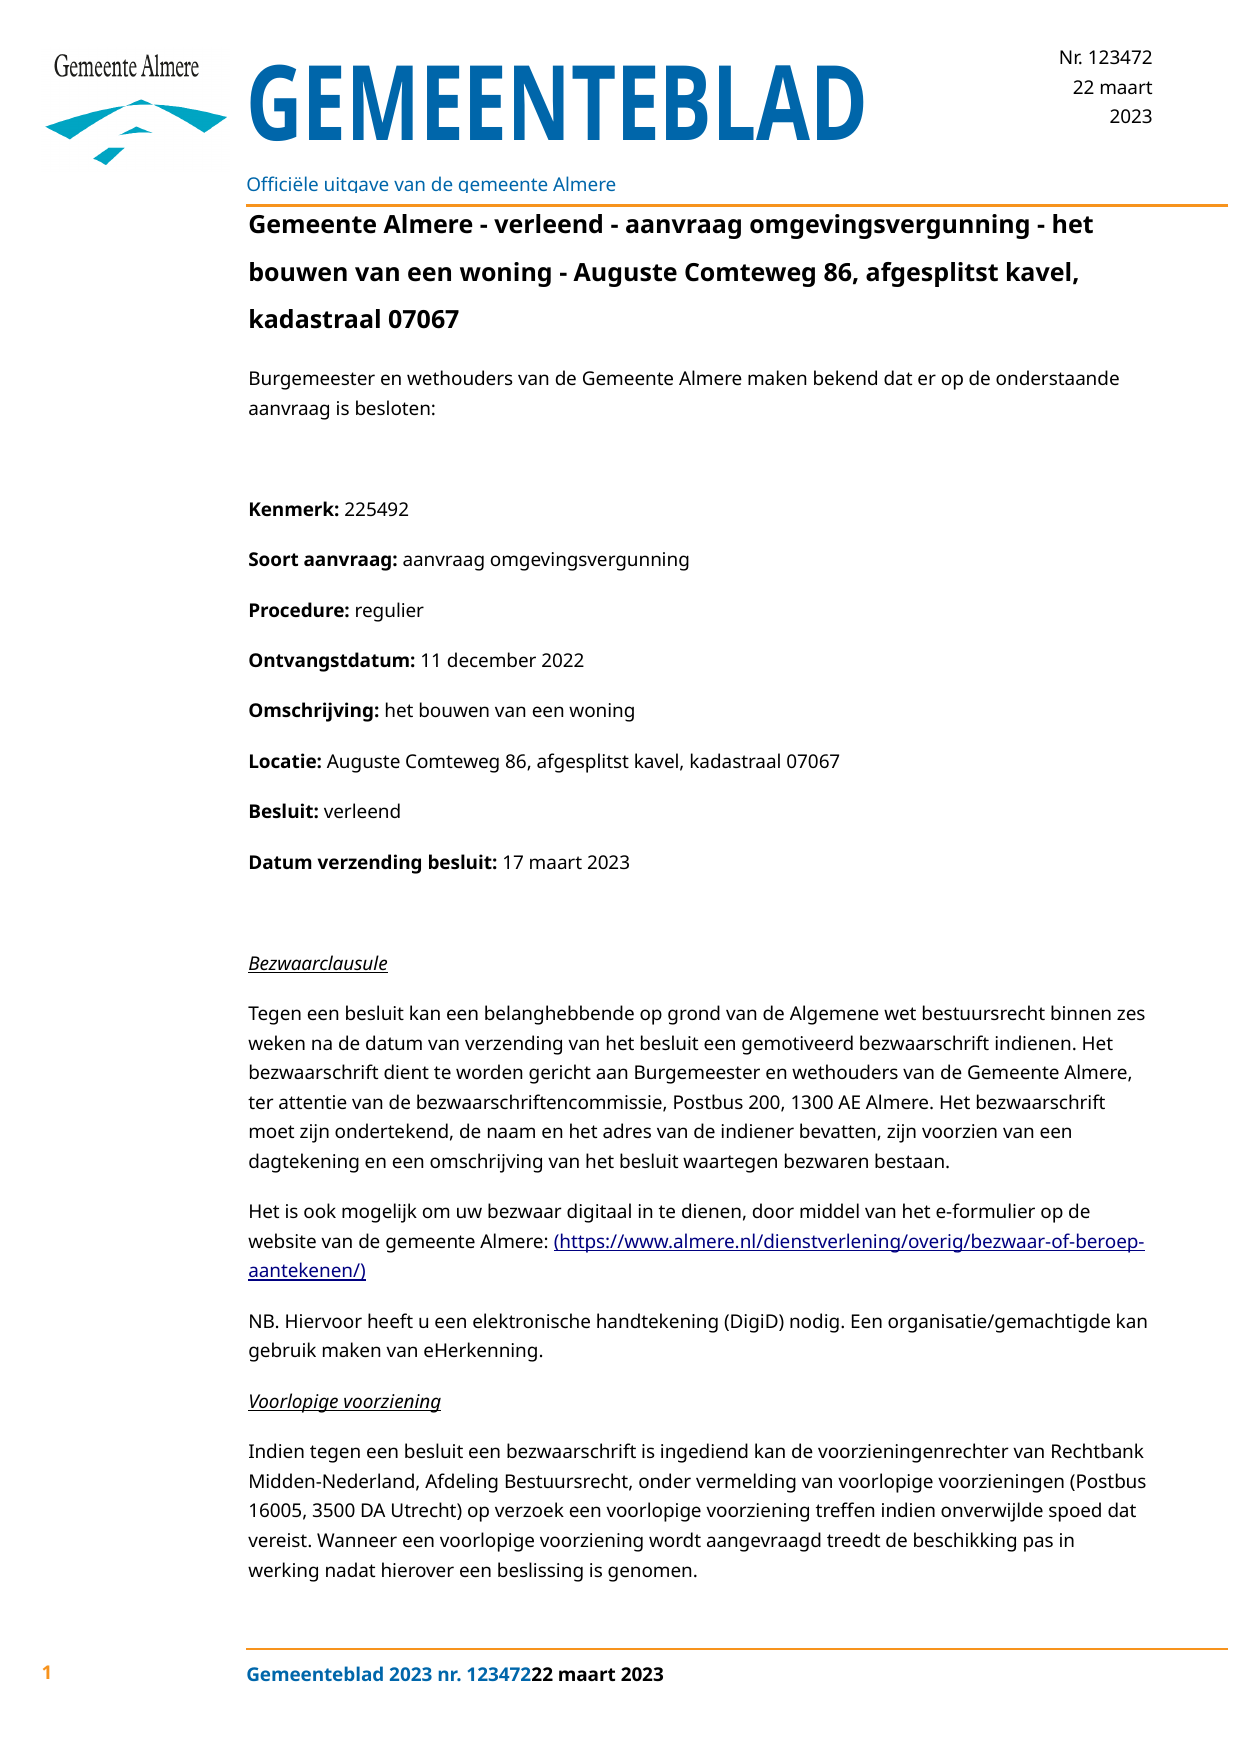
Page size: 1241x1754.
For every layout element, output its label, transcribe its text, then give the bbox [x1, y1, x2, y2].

picture [41, 47, 231, 172]
text Gemeente Almere - verleend - aanvraag omgevingsvergunning - het bouwen van een woning - Auguste Comteweg 86, afgesplitst kavel, kadastraal 07067 [248, 207, 1152, 336]
text Locatie: Auguste Comteweg 86, afgesplitst kavel, kadastraal 07067 [248, 748, 1152, 774]
text Soort aanvraag: aanvraag omgevingsvergunning [248, 546, 1152, 572]
text Tegen een besluit kan een belanghebbende op grond van de Algemene wet bestuursrecht binnen zes weken na de datum van verzending van het besluit een gemotiveerd bezwaarschrift indienen. Het bezwaarschrift dient te worden gericht aan Burgemeester en wethouders van de Gemeente Almere, ter attentie van de bezwaarschriftencommissie, Postbus 200, 1300 AE Almere. Het bezwaarschrift moet zijn ondertekend, de naam en het adres van de indiener bevatten, zijn voorzien van een dagtekening en een omschrijving van het besluit waartegen bezwaren bestaan. [248, 1000, 1152, 1174]
text Voorlopige voorziening [248, 1388, 1152, 1414]
text Kenmerk: 225492 [248, 496, 1152, 522]
text Het is ook mogelijk om uw bezwaar digitaal in te dienen, door middel van het e-formulier op de website van de gemeente Almere: (https://www.almere.nl/dienstverlening/overig/bezwaar-of-beroep-aantekenen/) [248, 1198, 1152, 1283]
text Datum verzending besluit: 17 maart 2023 [248, 849, 1152, 874]
text Omschrijving: het bouwen van een woning [248, 698, 1152, 723]
text Besluit: verleend [248, 798, 1152, 824]
text Burgemeester en wethouders van de Gemeente Almere maken bekend dat er op de onderstaande aanvraag is besloten: [248, 366, 1152, 421]
text Indien tegen een besluit een bezwaarschrift is ingediend kan de voorzieningenrechter van Rechtbank Midden-Nederland, Afdeling Bestuursrecht, onder vermelding van voorlopige voorzieningen (Postbus 16005, 3500 DA Utrecht) op verzoek een voorlopige voorziening treffen indien onverwijlde spoed dat vereist. Wanneer een voorlopige voorziening wordt aangevraagd treedt de beschikking pas in werking nadat hierover een beslissing is genomen. [248, 1438, 1152, 1582]
text Ontvangstdatum: 11 december 2022 [248, 647, 1152, 673]
text Bezwaarclausule [248, 950, 1152, 975]
text Procedure: regulier [248, 597, 1152, 622]
text NB. Hiervoor heeft u een elektronische handtekening (DigiD) nodig. Een organisatie/gemachtigde kan gebruik maken van eHerkenning. [248, 1308, 1152, 1363]
